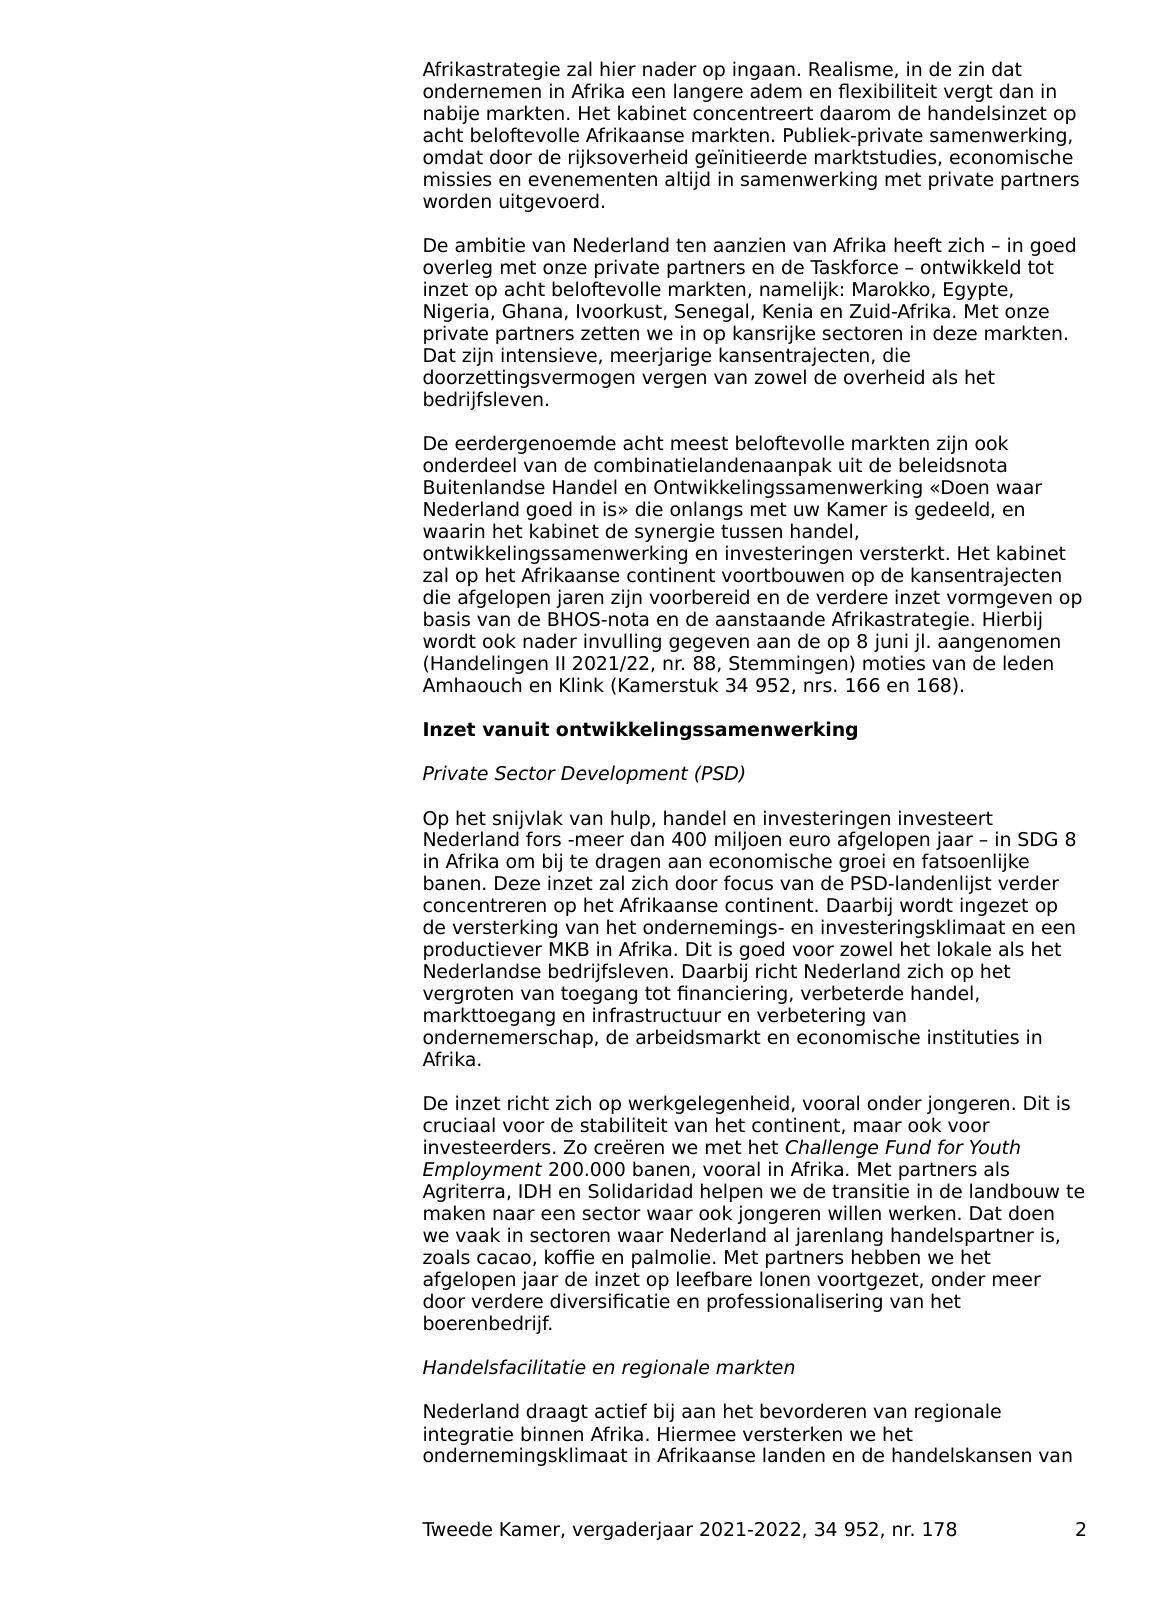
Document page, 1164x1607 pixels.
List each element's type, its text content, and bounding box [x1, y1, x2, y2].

subtitle Handelsfacilitatie en regionale markten [422, 1357, 1087, 1379]
text De inzet richt zich op werkgelegenheid, vooral onder jongeren. Dit is cruciaal voor de stabiliteit van het continent, maar ook voor investeerders. Zo creëren we met het Challenge Fund for Youth Employment 200.000 banen, vooral in Afrika. Met partners als Agriterra, IDH en Solidaridad helpen we de transitie in de landbouw te maken naar een sector waar ook jongeren willen werken. Dat doen we vaak in sectoren waar Nederland al jarenlang handelspartner is, zoals cacao, koffie en palmolie. Met partners hebben we het afgelopen jaar de inzet op leefbare lonen voortgezet, onder meer door verdere diversificatie en professionalisering van het boerenbedrijf. [422, 1093, 1087, 1335]
text De ambitie van Nederland ten aanzien van Afrika heeft zich – in goed overleg met onze private partners en de Taskforce – ontwikkeld tot inzet op acht beloftevolle markten, namelijk: Marokko, Egypte, Nigeria, Ghana, Ivoorkust, Senegal, Kenia en Zuid-Afrika. Met onze private partners zetten we in op kansrijke sectoren in deze markten. Dat zijn intensieve, meerjarige kansentrajecten, die doorzettingsvermogen vergen van zowel de overheid als het bedrijfsleven. [422, 235, 1087, 411]
text Afrikastrategie zal hier nader op ingaan. Realisme, in de zin dat ondernemen in Afrika een langere adem en flexibiliteit vergt dan in nabije markten. Het kabinet concentreert daarom de handelsinzet op acht beloftevolle Afrikaanse markten. Publiek-private samenwerking, omdat door de rijksoverheid geïnitieerde marktstudies, economische missies en evenementen altijd in samenwerking met private partners worden uitgevoerd. [422, 59, 1087, 213]
subtitle Private Sector Development (PSD) [422, 763, 1087, 785]
text De eerdergenoemde acht meest beloftevolle markten zijn ook onderdeel van de combinatielandenaanpak uit de beleidsnota Buitenlandse Handel en Ontwikkelingssamenwerking «Doen waar Nederland goed in is» die onlangs met uw Kamer is gedeeld, en waarin het kabinet de synergie tussen handel, ontwikkelingssamenwerking en investeringen versterkt. Het kabinet zal op het Afrikaanse continent voortbouwen op de kansentrajecten die afgelopen jaren zijn voorbereid en de verdere inzet vormgeven op basis van de BHOS-nota en de aanstaande Afrikastrategie. Hierbij wordt ook nader invulling gegeven aan de op 8 juni jl. aangenomen (Handelingen II 2021/22, nr. 88, Stemmingen) moties van de leden Amhaouch en Klink (Kamerstuk 34 952, nrs. 166 en 168). [422, 433, 1087, 697]
text Nederland draagt actief bij aan het bevorderen van regionale integratie binnen Afrika. Hiermee versterken we het ondernemingsklimaat in Afrikaanse landen en de handelskansen van [422, 1401, 1087, 1467]
subtitle Inzet vanuit ontwikkelingssamenwerking [422, 719, 1087, 741]
text Op het snijvlak van hulp, handel en investeringen investeert Nederland fors -meer dan 400 miljoen euro afgelopen jaar – in SDG 8 in Afrika om bij te dragen aan economische groei en fatsoenlijke banen. Deze inzet zal zich door focus van de PSD-landenlijst verder concentreren op het Afrikaanse continent. Daarbij wordt ingezet op de versterking van het ondernemings- en investeringsklimaat en een productiever MKB in Afrika. Dit is goed voor zowel het lokale als het Nederlandse bedrijfsleven. Daarbij richt Nederland zich op het vergroten van toegang tot financiering, verbeterde handel, markttoegang en infrastructuur en verbetering van ondernemerschap, de arbeidsmarkt en economische instituties in Afrika. [422, 807, 1087, 1071]
